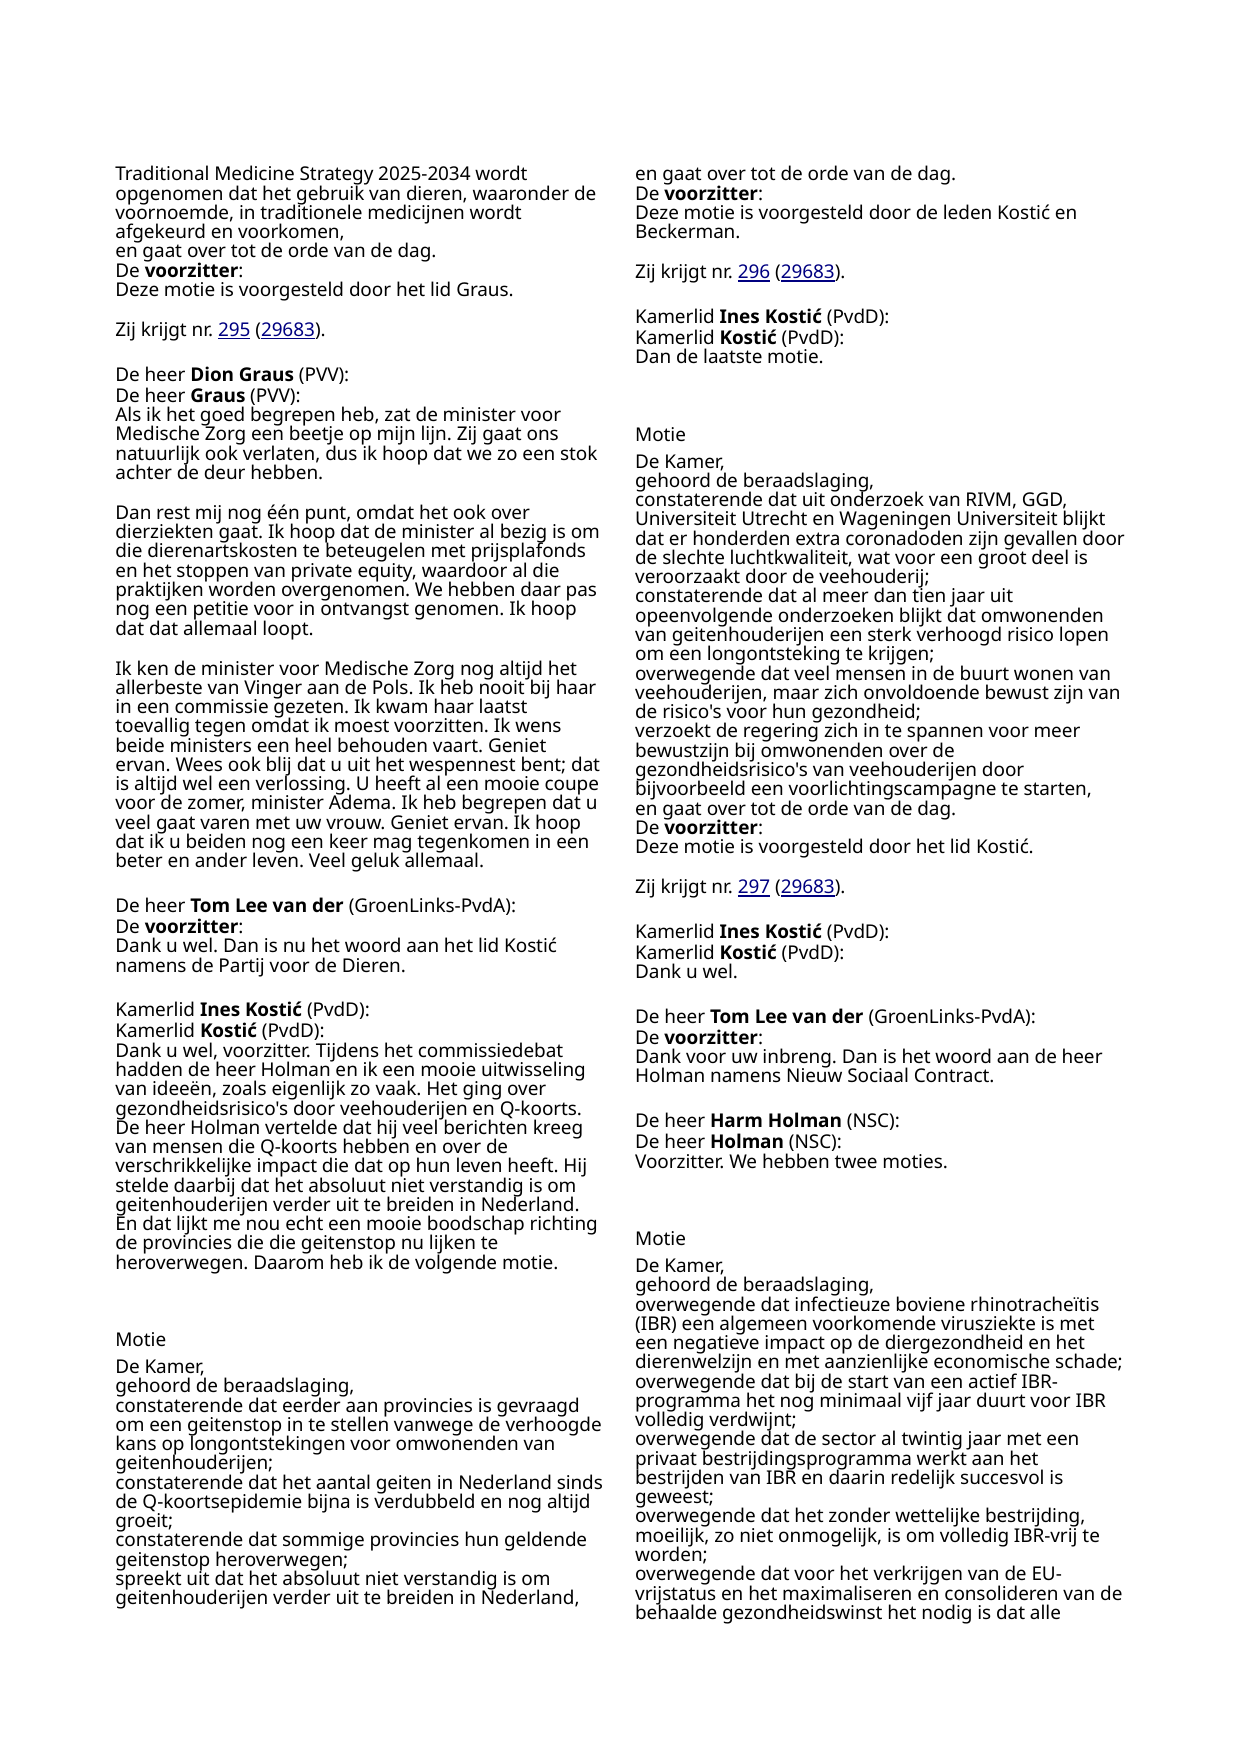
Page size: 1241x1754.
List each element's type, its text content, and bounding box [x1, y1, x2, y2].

text Kamerlid Kostić (PvdD): [115, 1022, 605, 1042]
text De voorzitter: [635, 1029, 1125, 1048]
text Dank voor uw inbreng. Dan is het woord aan de heer Holman namens Nieuw Sociaal Contract. [635, 1048, 1125, 1087]
text constaterende dat eerder aan provincies is gevraagd om een geitenstop in te stellen vanwege de verhoogde kans op longontstekingen voor omwonenden van geitenhouderijen; [115, 1397, 605, 1474]
text overwegende dat het zonder wettelijke bestrijding, moeilijk, zo niet onmogelijk, is om volledig IBR-vrij te worden; [635, 1507, 1125, 1565]
text De heer Harm Holman (NSC): [635, 1108, 1125, 1133]
text Dank u wel, voorzitter. Tijdens het commissiedebat hadden de heer Holman en ik een mooie uitwisseling van ideeën, zoals eigenlijk zo vaak. Het ging over gezondheidsrisico's door veehouderijen en Q-koorts. De heer Holman vertelde dat hij veel berichten kreeg van mensen die Q-koorts hebben en over de verschrikkelijke impact die dat op hun leven heeft. Hij stelde daarbij dat het absoluut niet verstandig is om geitenhouderijen verder uit te breiden in Nederland. En dat lijkt me nou echt een mooie boodschap richting de provincies die die geitenstop nu lijken te heroverwegen. Daarom heb ik de volgende motie. [115, 1042, 605, 1273]
text Motie [635, 1225, 1125, 1251]
text Als ik het goed begrepen heb, zat de minister voor Medische Zorg een beetje op mijn lijn. Zij gaat ons natuurlijk ook verlaten, dus ik hoop dat we zo een stok achter de deur hebben. [115, 406, 605, 483]
text en gaat over tot de orde van de dag. [635, 165, 1125, 184]
text De voorzitter: [115, 918, 605, 937]
text Dank u wel. Dan is nu het woord aan het lid Kostić namens de Partij voor de Dieren. [115, 937, 605, 976]
text De Kamer, [635, 453, 1125, 472]
text De voorzitter: [635, 819, 1125, 838]
text spreekt uit dat het absoluut niet verstandig is om geitenhouderijen verder uit te breiden in Nederland, [115, 1570, 605, 1608]
text overwegende dat bij de start van een actief IBR-programma het nog minimaal vijf jaar duurt voor IBR volledig verdwijnt; [635, 1373, 1125, 1430]
text De Kamer, [115, 1358, 605, 1377]
text Ik ken de minister voor Medische Zorg nog altijd het allerbeste van Vinger aan de Pols. Ik heb nooit bij haar in een commissie gezeten. Ik kwam haar laatst toevallig tegen omdat ik moest voorzitten. Ik wens beide ministers een heel behouden vaart. Geniet ervan. Wees ook blij dat u uit het wespennest bent; dat is altijd wel een verlossing. U heeft al een mooie coupe voor de zomer, minister Adema. Ik heb begrepen dat u veel gaat varen met uw vrouw. Geniet ervan. Ik hoop dat ik u beiden nog een keer mag tegenkomen in een beter en ander leven. Veel geluk allemaal. [115, 659, 605, 871]
text Kamerlid Ines Kostić (PvdD): [635, 918, 1125, 944]
text constaterende dat het aantal geiten in Nederland sinds de Q-koortsepidemie bijna is verdubbeld en nog altijd groeit; [115, 1474, 605, 1531]
text De heer Tom Lee van der (GroenLinks-PvdA): [635, 1003, 1125, 1029]
text constaterende dat uit onderzoek van RIVM, GGD, Universiteit Utrecht en Wageningen Universiteit blijkt dat er honderden extra coronadoden zijn gevallen door de slechte luchtkwaliteit, wat voor een groot deel is veroorzaakt door de veehouderij; [635, 491, 1125, 587]
text Kamerlid Kostić (PvdD): [635, 329, 1125, 348]
text gehoord de beraadslaging, [115, 1377, 605, 1397]
text Deze motie is voorgesteld door de leden Kostić en Beckerman. [635, 204, 1125, 242]
text gehoord de beraadslaging, [635, 1276, 1125, 1296]
text De voorzitter: [115, 262, 605, 281]
text De heer Tom Lee van der (GroenLinks-PvdA): [115, 892, 605, 918]
text constaterende dat al meer dan tien jaar uit opeenvolgende onderzoeken blijkt dat omwonenden van geitenhouderijen een sterk verhoogd risico lopen om een longontsteking te krijgen; [635, 587, 1125, 664]
text De heer Dion Graus (PVV): [115, 361, 605, 387]
text overwegende dat veel mensen in de buurt wonen van veehouderijen, maar zich onvoldoende bewust zijn van de risico's voor hun gezondheid; [635, 664, 1125, 722]
text Kamerlid Ines Kostić (PvdD): [115, 997, 605, 1022]
text Deze motie is voorgesteld door het lid Kostić. [635, 838, 1125, 857]
text Zij krijgt nr. 296 (29683). [635, 263, 1125, 282]
text De voorzitter: [635, 184, 1125, 204]
text Kamerlid Ines Kostić (PvdD): [635, 303, 1125, 329]
text De Kamer, [635, 1257, 1125, 1276]
text gehoord de beraadslaging, [635, 472, 1125, 491]
text Dan rest mij nog één punt, omdat het ook over dierziekten gaat. Ik hoop dat de minister al bezig is om die dierenartskosten te beteugelen met prijsplafonds en het stoppen van private equity, waardoor al die praktijken worden overgenomen. We hebben daar pas nog een petitie voor in ontvangst genomen. Ik hoop dat dat allemaal loopt. [115, 504, 605, 639]
text De heer Graus (PVV): [115, 387, 605, 406]
text overwegende dat infectieuze boviene rhinotracheïtis (IBR) een algemeen voorkomende virusziekte is met een negatieve impact op de diergezondheid en het dierenwelzijn en met aanzienlijke economische schade; [635, 1296, 1125, 1373]
text Dank u wel. [635, 963, 1125, 982]
text overwegende dat voor het verkrijgen van de EU-vrijstatus en het maximaliseren en consolideren van de behaalde gezondheidswinst het nodig is dat alle [635, 1565, 1125, 1623]
text constaterende dat sommige provincies hun geldende geitenstop heroverwegen; [115, 1531, 605, 1570]
text Motie [115, 1326, 605, 1352]
text overwegende dat de sector al twintig jaar met een privaat bestrijdingsprogramma werkt aan het bestrijden van IBR en daarin redelijk succesvol is geweest; [635, 1430, 1125, 1507]
text Deze motie is voorgesteld door het lid Graus. [115, 281, 605, 300]
text Voorzitter. We hebben twee moties. [635, 1153, 1125, 1172]
text Dan de laatste motie. [635, 348, 1125, 367]
text Zij krijgt nr. 295 (29683). [115, 321, 605, 340]
text en gaat over tot de orde van de dag. [635, 799, 1125, 819]
text en gaat over tot de orde van de dag. [115, 242, 605, 262]
text verzoekt de regering zich in te spannen voor meer bewustzijn bij omwonenden over de gezondheidsrisico's van veehouderijen door bijvoorbeeld een voorlichtingscampagne te starten, [635, 722, 1125, 799]
text Traditional Medicine Strategy 2025-2034 wordt opgenomen dat het gebruik van dieren, waaronder de voornoemde, in traditionele medicijnen wordt afgekeurd en voorkomen, [115, 165, 605, 242]
text Kamerlid Kostić (PvdD): [635, 944, 1125, 963]
text De heer Holman (NSC): [635, 1133, 1125, 1153]
text Zij krijgt nr. 297 (29683). [635, 878, 1125, 897]
text Motie [635, 421, 1125, 447]
